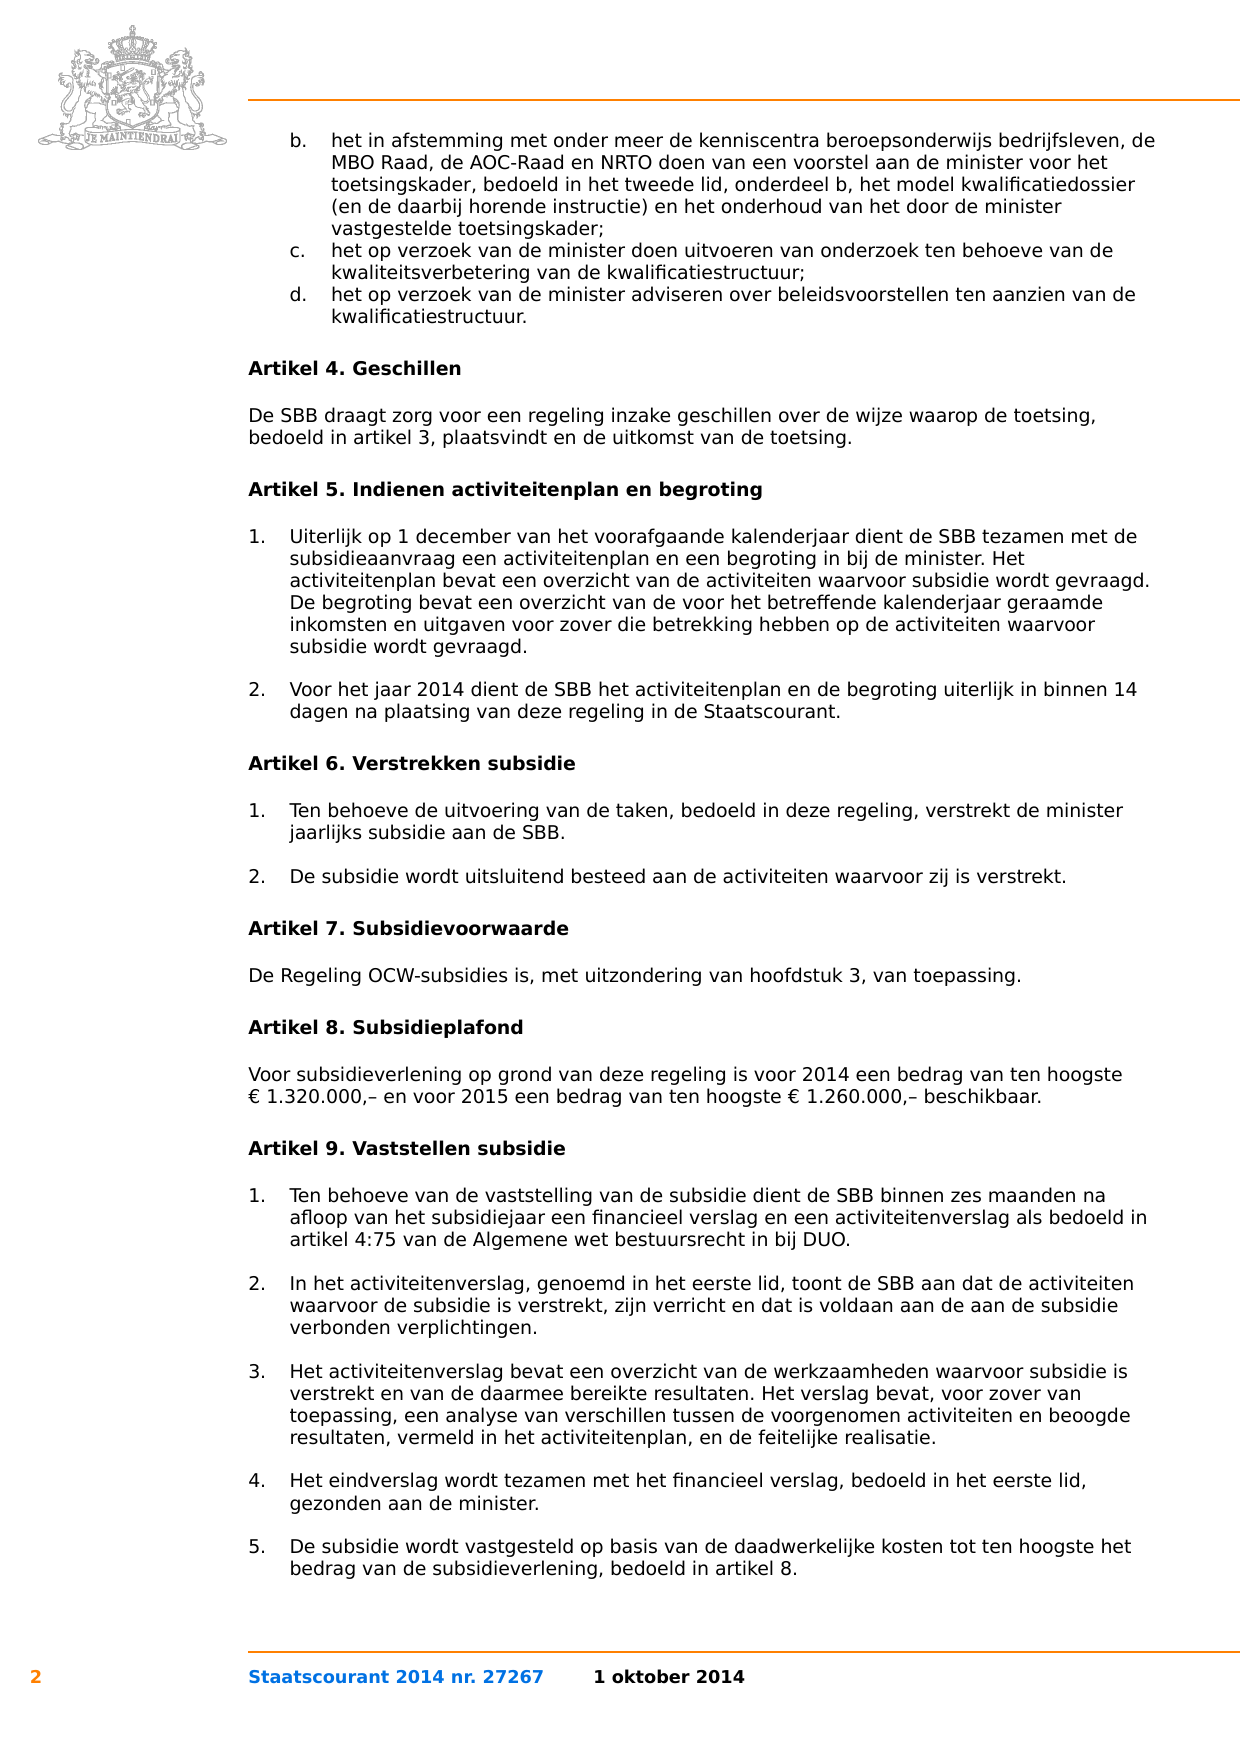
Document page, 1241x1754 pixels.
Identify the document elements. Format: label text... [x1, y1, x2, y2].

subtitle Artikel 9. Vaststellen subsidie [248, 1138, 1163, 1160]
text 1. Ten behoeve de uitvoering van de taken, bedoeld in deze regeling, verstrekt de minister jaarlijks subsidie aan de SBB. [248, 800, 1163, 844]
subtitle Artikel 6. Verstrekken subsidie [248, 753, 1163, 775]
subtitle Artikel 4. Geschillen [248, 358, 1163, 380]
subtitle Artikel 8. Subsidieplafond [248, 1017, 1163, 1039]
text 2. Voor het jaar 2014 dient de SBB het activiteitenplan en de begroting uiterlijk in binnen 14 dagen na plaatsing van deze regeling in de Staatscourant. [248, 679, 1163, 723]
text 3. Het activiteitenverslag bevat een overzicht van de werkzaamheden waarvoor subsidie is verstrekt en van de daarmee bereikte resultaten. Het verslag bevat, voor zover van toepassing, een analyse van verschillen tussen de voorgenomen activiteiten en beoogde resultaten, vermeld in het activiteitenplan, en de feitelijke realisatie. [248, 1361, 1163, 1448]
text Voor subsidieverlening op grond van deze regeling is voor 2014 een bedrag van ten hoogste € 1.320.000,– en voor 2015 een bedrag van ten hoogste € 1.260.000,– beschikbaar. [248, 1064, 1163, 1108]
text De Regeling OCW-subsidies is, met uitzondering van hoofdstuk 3, van toepassing. [248, 965, 1163, 987]
text 1. Ten behoeve van de vaststelling van de subsidie dient de SBB binnen zes maanden na afloop van het subsidiejaar een financieel verslag en een activiteitenverslag als bedoeld in artikel 4:75 van de Algemene wet bestuursrecht in bij DUO. [248, 1185, 1163, 1251]
picture [38, 25, 227, 150]
text 5. De subsidie wordt vastgesteld op basis van de daadwerkelijke kosten tot ten hoogste het bedrag van de subsidieverlening, bedoeld in artikel 8. [248, 1536, 1163, 1580]
text De SBB draagt zorg voor een regeling inzake geschillen over de wijze waarop de toetsing, bedoeld in artikel 3, plaatsvindt en de uitkomst van de toetsing. [248, 405, 1163, 449]
text c. het op verzoek van de minister doen uitvoeren van onderzoek ten behoeve van de kwaliteitsverbetering van de kwalificatiestructuur; [289, 240, 1163, 284]
text d. het op verzoek van de minister adviseren over beleidsvoorstellen ten aanzien van de kwalificatiestructuur. [289, 284, 1163, 328]
text 4. Het eindverslag wordt tezamen met het financieel verslag, bedoeld in het eerste lid, gezonden aan de minister. [248, 1470, 1163, 1514]
subtitle Artikel 5. Indienen activiteitenplan en begroting [248, 479, 1163, 501]
subtitle Artikel 7. Subsidievoorwaarde [248, 918, 1163, 940]
text 2. De subsidie wordt uitsluitend besteed aan de activiteiten waarvoor zij is verstrekt. [248, 866, 1163, 888]
text 1. Uiterlijk op 1 december van het voorafgaande kalenderjaar dient de SBB tezamen met de subsidieaanvraag een activiteitenplan en een begroting in bij de minister. Het activiteitenplan bevat een overzicht van de activiteiten waarvoor subsidie wordt gevraagd. De begroting bevat een overzicht van de voor het betreffende kalenderjaar geraamde inkomsten en uitgaven voor zover die betrekking hebben op de activiteiten waarvoor subsidie wordt gevraagd. [248, 526, 1163, 657]
text b. het in afstemming met onder meer de kenniscentra beroepsonderwijs bedrijfsleven, de MBO Raad, de AOC-Raad en NRTO doen van een voorstel aan de minister voor het toetsingskader, bedoeld in het tweede lid, onderdeel b, het model kwalificatiedossier (en de daarbij horende instructie) en het onderhoud van het door de minister vastgestelde toetsingskader; [289, 130, 1163, 240]
text 2. In het activiteitenverslag, genoemd in het eerste lid, toont de SBB aan dat de activiteiten waarvoor de subsidie is verstrekt, zijn verricht en dat is voldaan aan de aan de subsidie verbonden verplichtingen. [248, 1273, 1163, 1339]
